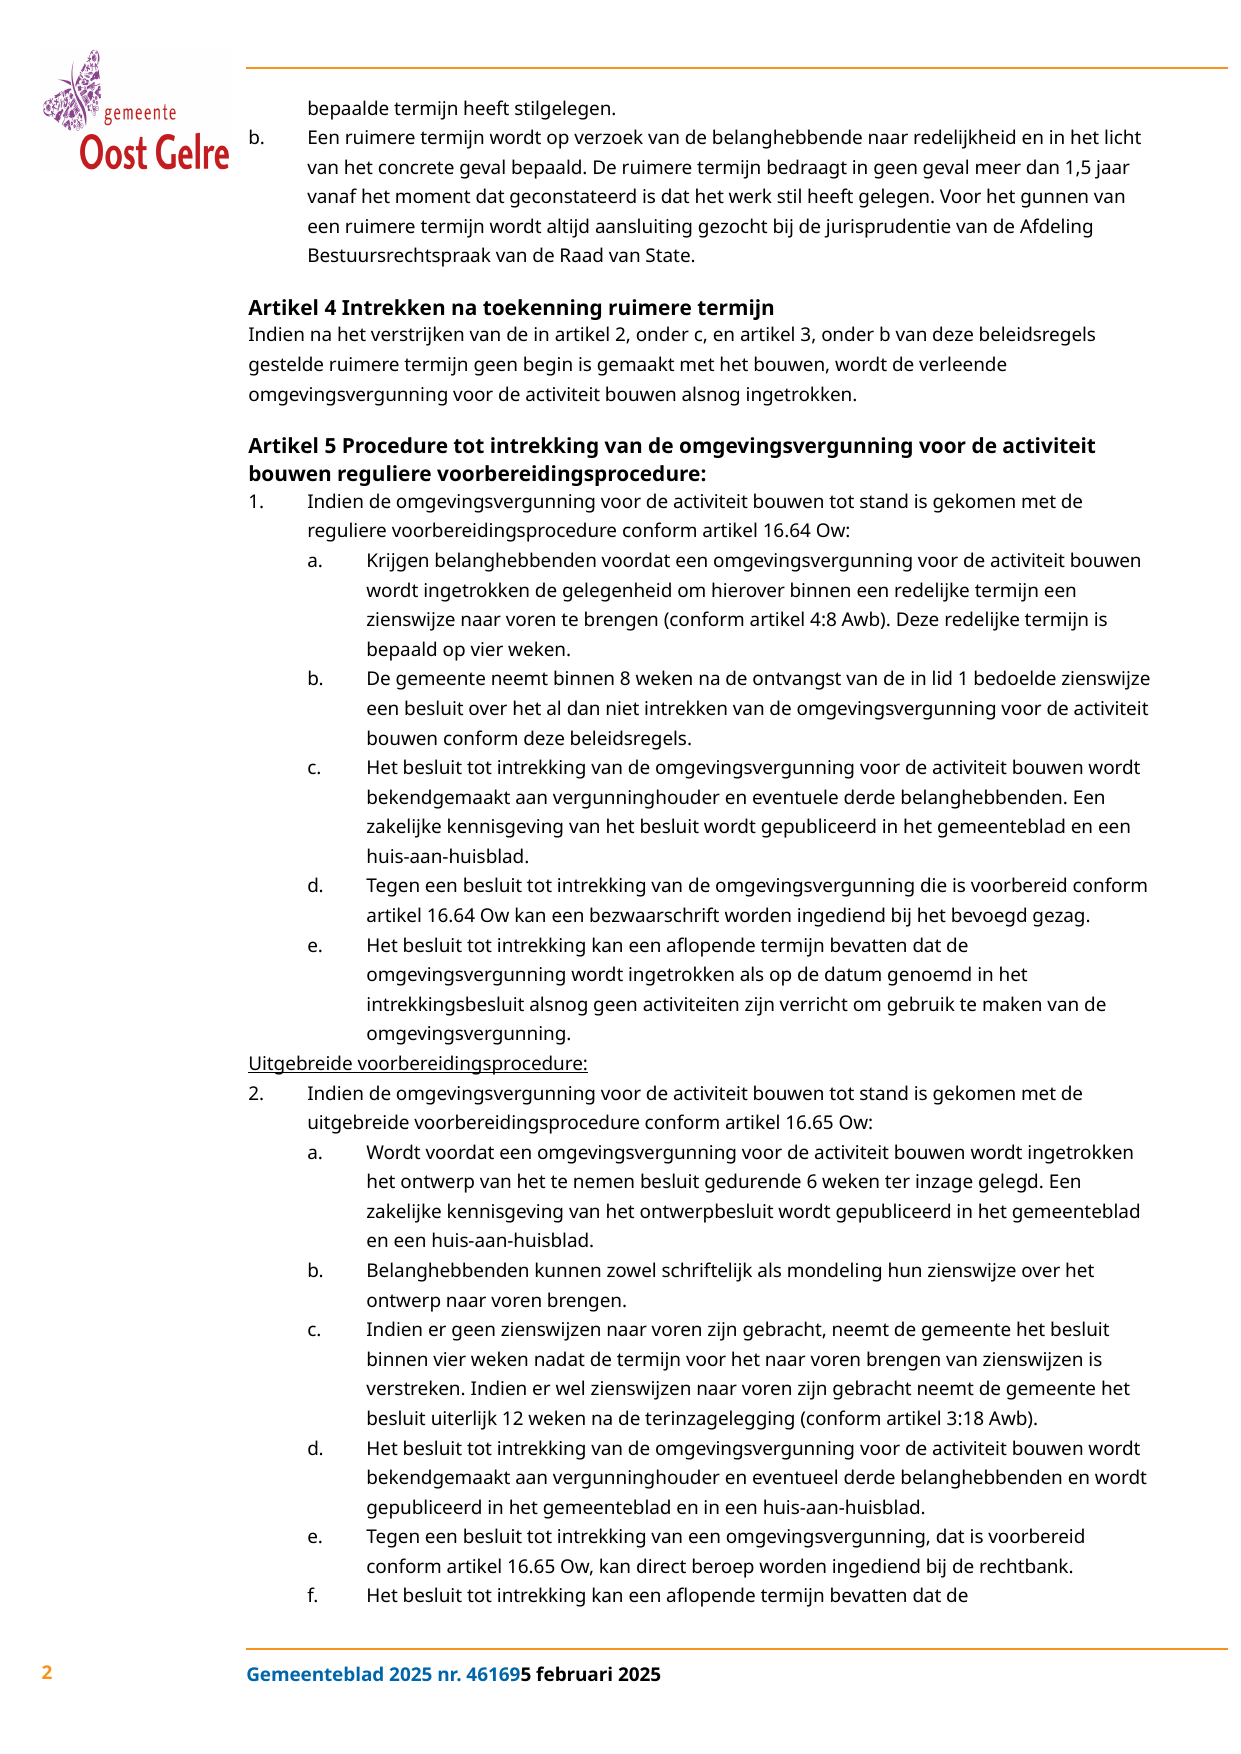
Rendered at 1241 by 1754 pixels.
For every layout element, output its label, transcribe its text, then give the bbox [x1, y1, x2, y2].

list Het besluit tot intrekking van de omgevingsvergunning voor de activiteit bouwen wordt bekendgemaakt aan vergunninghouder en eventueel derde belanghebbenden en wordt gepubliceerd in het gemeenteblad en in een huis-aan-huisblad. [307, 1435, 1152, 1519]
list Indien de omgevingsvergunning voor de activiteit bouwen tot stand is gekomen met de uitgebreide voorbereidingsprocedure conform artikel 16.65 Ow: [248, 1080, 1152, 1135]
list Tegen een besluit tot intrekking van de omgevingsvergunning die is voorbereid conform artikel 16.64 Ow kan een bezwaarschrift worden ingediend bij het bevoegd gezag. [307, 873, 1152, 928]
list Het besluit tot intrekking kan een aflopende termijn bevatten dat de omgevingsvergunning wordt ingetrokken als op de datum genoemd in het intrekkingsbesluit alsnog geen activiteiten zijn verricht om gebruik te maken van de omgevingsvergunning. [307, 932, 1152, 1046]
text Artikel 4 Intrekken na toekenning ruimere termijn [248, 293, 1152, 322]
list Belanghebbenden kunnen zowel schriftelijk als mondeling hun zienswijze over het ontwerp naar voren brengen. [307, 1257, 1152, 1312]
list Een ruimere termijn wordt op verzoek van de belanghebbende naar redelijkheid en in het licht van het concrete geval bepaald. De ruimere termijn bedraagt in geen geval meer dan 1,5 jaar vanaf het moment dat geconstateerd is dat het werk stil heeft gelegen. Voor het gunnen van een ruimere termijn wordt altijd aansluiting gezocht bij de jurisprudentie van de Afdeling Bestuursrechtspraak van de Raad van State. [248, 124, 1152, 268]
list Wordt voordat een omgevingsvergunning voor de activiteit bouwen wordt ingetrokken het ontwerp van het te nemen besluit gedurende 6 weken ter inzage gelegd. Een zakelijke kennisgeving van het ontwerpbesluit wordt gepubliceerd in het gemeenteblad en een huis-aan-huisblad. [307, 1139, 1152, 1253]
list Tegen een besluit tot intrekking van een omgevingsvergunning, dat is voorbereid conform artikel 16.65 Ow, kan direct beroep worden ingediend bij de rechtbank. [307, 1523, 1152, 1579]
text Artikel 5 Procedure tot intrekking van de omgevingsvergunning voor de activiteit bouwen reguliere voorbereidingsprocedure: [248, 431, 1152, 488]
list Het besluit tot intrekking kan een aflopende termijn bevatten dat de [307, 1583, 1152, 1608]
list De gemeente neemt binnen 8 weken na de ontvangst van de in lid 1 bedoelde zienswijze een besluit over het al dan niet intrekken van de omgevingsvergunning voor de activiteit bouwen conform deze beleidsregels. [307, 666, 1152, 750]
list Indien er geen zienswijzen naar voren zijn gebracht, neemt de gemeente het besluit binnen vier weken nadat de termijn voor het naar voren brengen van zienswijzen is verstreken. Indien er wel zienswijzen naar voren zijn gebracht neemt de gemeente het besluit uiterlijk 12 weken na de terinzagelegging (conform artikel 3:18 Awb). [307, 1316, 1152, 1431]
text Uitgebreide voorbereidingsprocedure: [248, 1050, 1152, 1076]
text Indien na het verstrijken van de in artikel 2, onder c, en artikel 3, onder b van deze beleidsregels gestelde ruimere termijn geen begin is gemaakt met het bouwen, wordt de verleende omgevingsvergunning voor de activiteit bouwen alsnog ingetrokken. [248, 322, 1152, 406]
list Krijgen belanghebbenden voordat een omgevingsvergunning voor de activiteit bouwen wordt ingetrokken de gelegenheid om hierover binnen een redelijke termijn een zienswijze naar voren te brengen (conform artikel 4:8 Awb). Deze redelijke termijn is bepaald op vier weken. [307, 547, 1152, 662]
list bepaalde termijn heeft stilgelegen. [248, 95, 1152, 121]
picture [41, 47, 231, 172]
list Het besluit tot intrekking van de omgevingsvergunning voor de activiteit bouwen wordt bekendgemaakt aan vergunninghouder en eventuele derde belanghebbenden. Een zakelijke kennisgeving van het besluit wordt gepubliceerd in het gemeenteblad en een huis-aan-huisblad. [307, 754, 1152, 869]
list Indien de omgevingsvergunning voor de activiteit bouwen tot stand is gekomen met de reguliere voorbereidingsprocedure conform artikel 16.64 Ow: [248, 488, 1152, 543]
